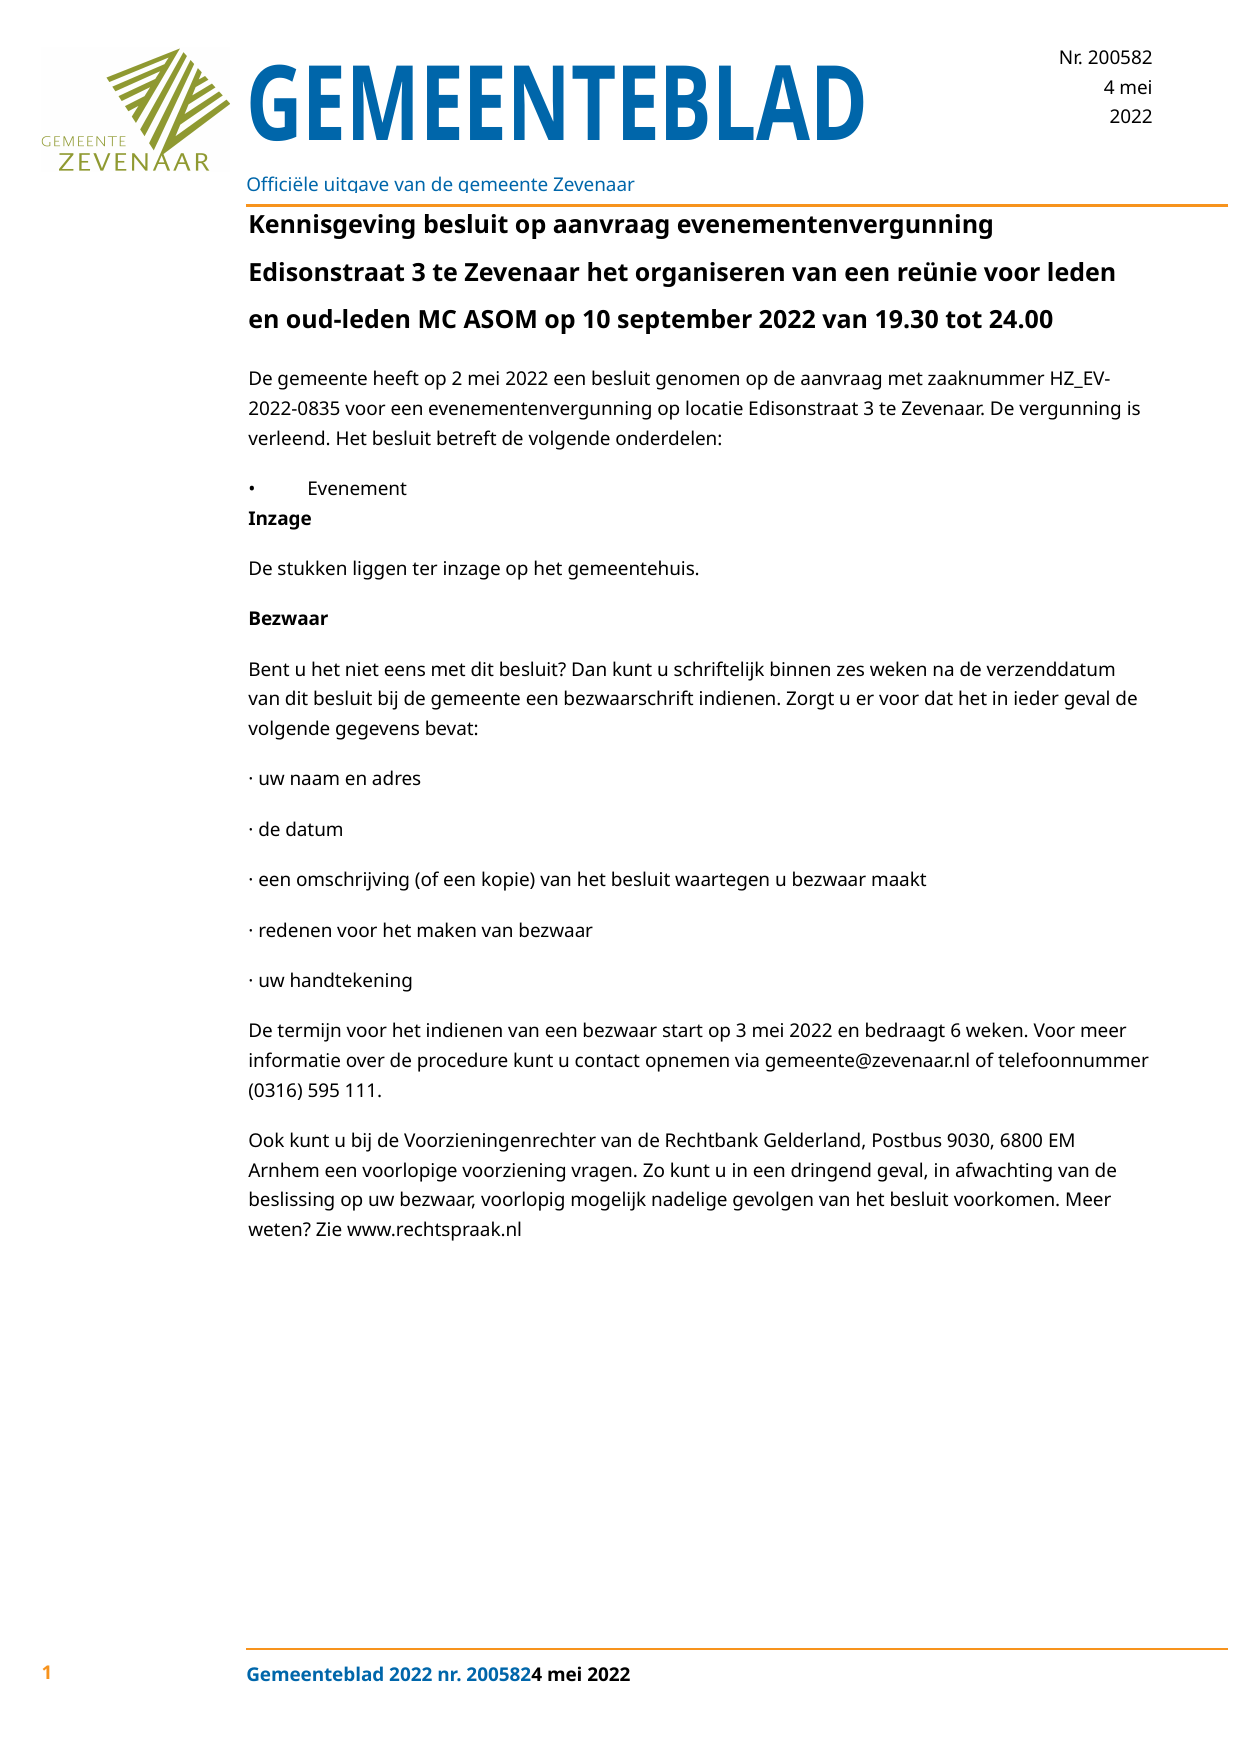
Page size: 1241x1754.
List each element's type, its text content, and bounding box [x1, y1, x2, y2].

picture [41, 47, 231, 172]
text · redenen voor het maken van bezwaar [248, 917, 1152, 942]
text Inzage [248, 505, 1152, 530]
text Bezwaar [248, 606, 1152, 631]
text · uw naam en adres [248, 766, 1152, 791]
text Kennisgeving besluit op aanvraag evenementenvergunning Edisonstraat 3 te Zevenaar het organiseren van een reünie voor leden en oud-leden MC ASOM op 10 september 2022 van 19.30 tot 24.00 [248, 207, 1152, 336]
text De gemeente heeft op 2 mei 2022 een besluit genomen op de aanvraag met zaaknummer HZ_EV-2022-0835 voor een evenementenvergunning op locatie Edisonstraat 3 te Zevenaar. De vergunning is verleend. Het besluit betreft de volgende onderdelen: [248, 366, 1152, 450]
text De termijn voor het indienen van een bezwaar start op 3 mei 2022 en bedraagt 6 weken. Voor meer informatie over de procedure kunt u contact opnemen via gemeente@zevenaar.nl of telefoonnummer (0316) 595 111. [248, 1018, 1152, 1102]
text · een omschrijving (of een kopie) van het besluit waartegen u bezwaar maakt [248, 866, 1152, 892]
text · uw handtekening [248, 967, 1152, 993]
list Evenement [248, 475, 1152, 501]
text · de datum [248, 816, 1152, 842]
text De stukken liggen ter inzage op het gemeentehuis. [248, 555, 1152, 581]
text Bent u het niet eens met dit besluit? Dan kunt u schriftelijk binnen zes weken na de verzenddatum van dit besluit bij de gemeente een bezwaarschrift indienen. Zorgt u er voor dat het in ieder geval de volgende gegevens bevat: [248, 656, 1152, 741]
text Ook kunt u bij de Voorzieningenrechter van de Rechtbank Gelderland, Postbus 9030, 6800 EM Arnhem een voorlopige voorziening vragen. Zo kunt u in een dringend geval, in afwachting van de beslissing op uw bezwaar, voorlopig mogelijk nadelige gevolgen van het besluit voorkomen. Meer weten? Zie www.rechtspraak.nl [248, 1127, 1152, 1242]
